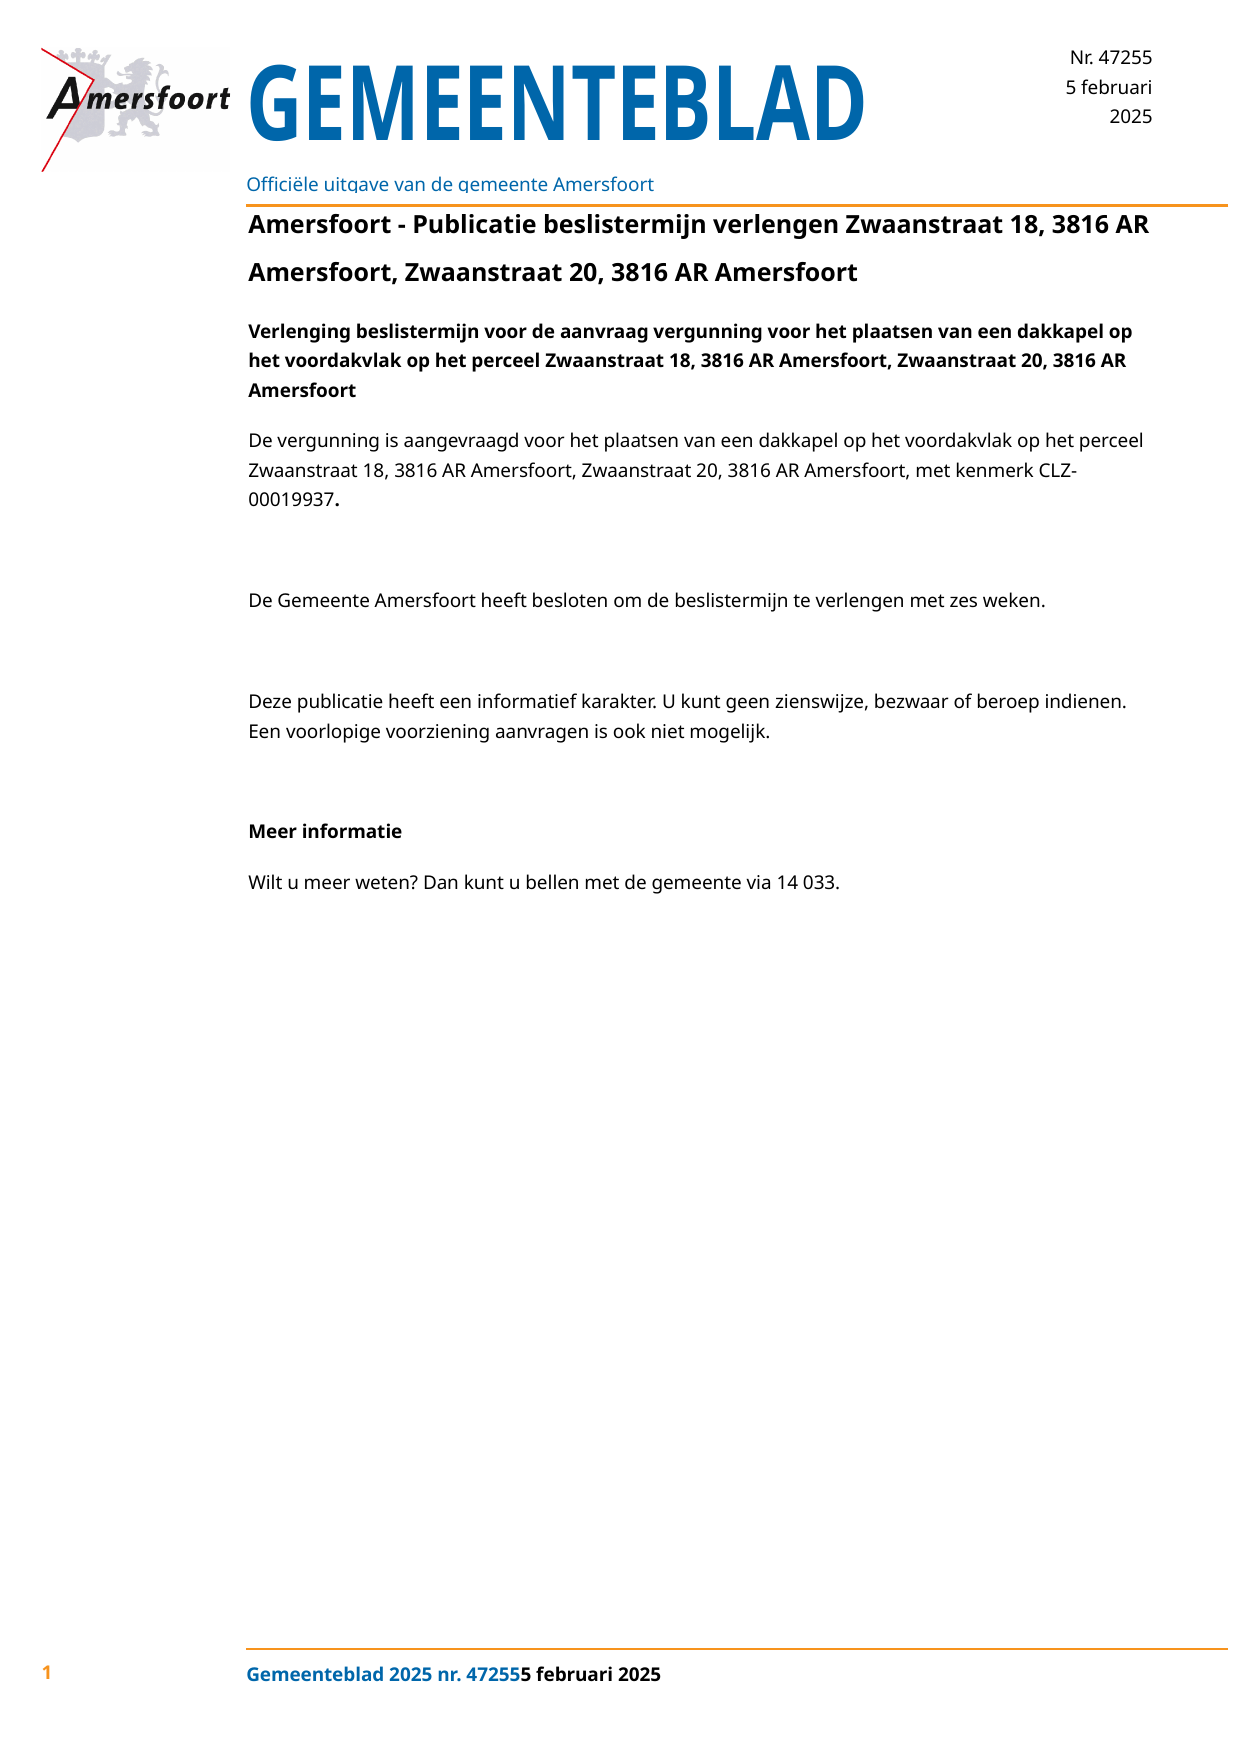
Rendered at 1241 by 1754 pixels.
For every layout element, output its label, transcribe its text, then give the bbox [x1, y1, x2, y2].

text Verlenging beslistermijn voor de aanvraag vergunning voor het plaatsen van een dakkapel op het voordakvlak op het perceel Zwaanstraat 18, 3816 AR Amersfoort, Zwaanstraat 20, 3816 AR Amersfoort [248, 318, 1152, 403]
text Meer informatie [248, 819, 1152, 844]
text De vergunning is aangevraagd voor het plaatsen van een dakkapel op het voordakvlak op het perceel Zwaanstraat 18, 3816 AR Amersfoort, Zwaanstraat 20, 3816 AR Amersfoort, met kenmerk CLZ-00019937. [248, 427, 1152, 512]
picture [41, 47, 231, 172]
text Amersfoort - Publicatie beslistermijn verlengen Zwaanstraat 18, 3816 AR Amersfoort, Zwaanstraat 20, 3816 AR Amersfoort [248, 207, 1152, 288]
text Deze publicatie heeft een informatief karakter. U kunt geen zienswijze, bezwaar of beroep indienen. Een voorlopige voorziening aanvragen is ook niet mogelijk. [248, 688, 1152, 744]
text Wilt u meer weten? Dan kunt u bellen met de gemeente via 14 033. [248, 869, 1152, 895]
text De Gemeente Amersfoort heeft besloten om de beslistermijn te verlengen met zes weken. [248, 587, 1152, 613]
